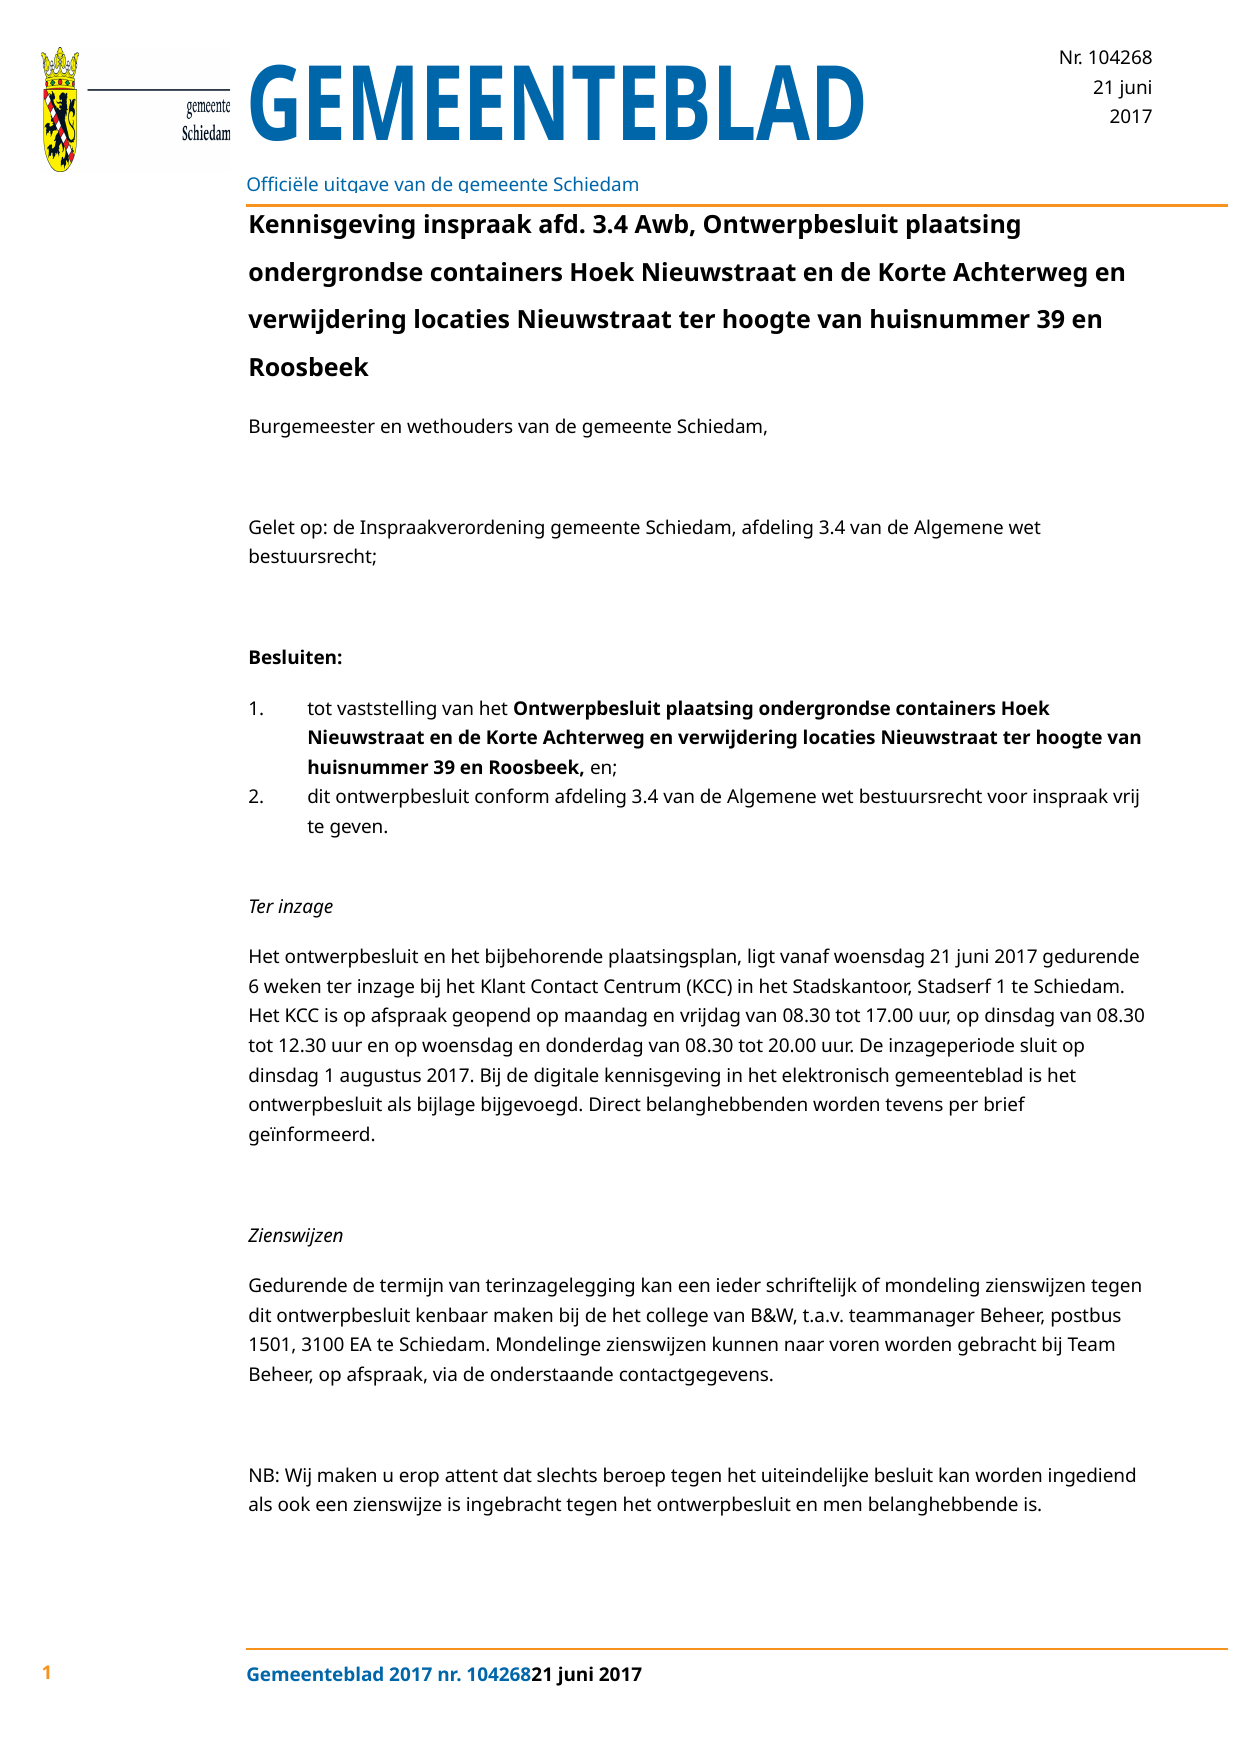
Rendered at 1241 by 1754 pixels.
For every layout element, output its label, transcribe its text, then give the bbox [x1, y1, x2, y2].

text Het ontwerpbesluit en het bijbehorende plaatsingsplan, ligt vanaf woensdag 21 juni 2017 gedurende 6 weken ter inzage bij het Klant Contact Centrum (KCC) in het Stadskantoor, Stadserf 1 te Schiedam. Het KCC is op afspraak geopend op maandag en vrijdag van 08.30 tot 17.00 uur, op dinsdag van 08.30 tot 12.30 uur en op woensdag en donderdag van 08.30 tot 20.00 uur. De inzageperiode sluit op dinsdag 1 augustus 2017. Bij de digitale kennisgeving in het elektronisch gemeenteblad is het ontwerpbesluit als bijlage bijgevoegd. Direct belanghebbenden worden tevens per brief geïnformeerd. [248, 943, 1152, 1147]
picture [41, 47, 231, 172]
list tot vaststelling van het Ontwerpbesluit plaatsing ondergrondse containers Hoek Nieuwstraat en de Korte Achterweg en verwijdering locaties Nieuwstraat ter hoogte van huisnummer 39 en Roosbeek, en; [248, 695, 1152, 780]
text Burgemeester en wethouders van de gemeente Schiedam, [248, 413, 1152, 439]
text Gelet op: de Inspraakverordening gemeente Schiedam, afdeling 3.4 van de Algemene wet bestuursrecht; [248, 514, 1152, 569]
text NB: Wij maken u erop attent dat slechts beroep tegen het uiteindelijke besluit kan worden ingediend als ook een zienswijze is ingebracht tegen het ontwerpbesluit en men belanghebbende is. [248, 1462, 1152, 1517]
text Kennisgeving inspraak afd. 3.4 Awb, Ontwerpbesluit plaatsing ondergrondse containers Hoek Nieuwstraat en de Korte Achterweg en verwijdering locaties Nieuwstraat ter hoogte van huisnummer 39 en Roosbeek [248, 207, 1152, 384]
text Zienswijzen [248, 1222, 1152, 1248]
text Gedurende de termijn van terinzagelegging kan een ieder schriftelijk of mondeling zienswijzen tegen dit ontwerpbesluit kenbaar maken bij de het college van B&W, t.a.v. teammanager Beheer, postbus 1501, 3100 EA te Schiedam. Mondelinge zienswijzen kunnen naar voren worden gebracht bij Team Beheer, op afspraak, via de onderstaande contactgegevens. [248, 1272, 1152, 1387]
text Besluiten: [248, 644, 1152, 670]
text Ter inzage [248, 893, 1152, 919]
list dit ontwerpbesluit conform afdeling 3.4 van de Algemene wet bestuursrecht voor inspraak vrij te geven. [248, 783, 1152, 839]
